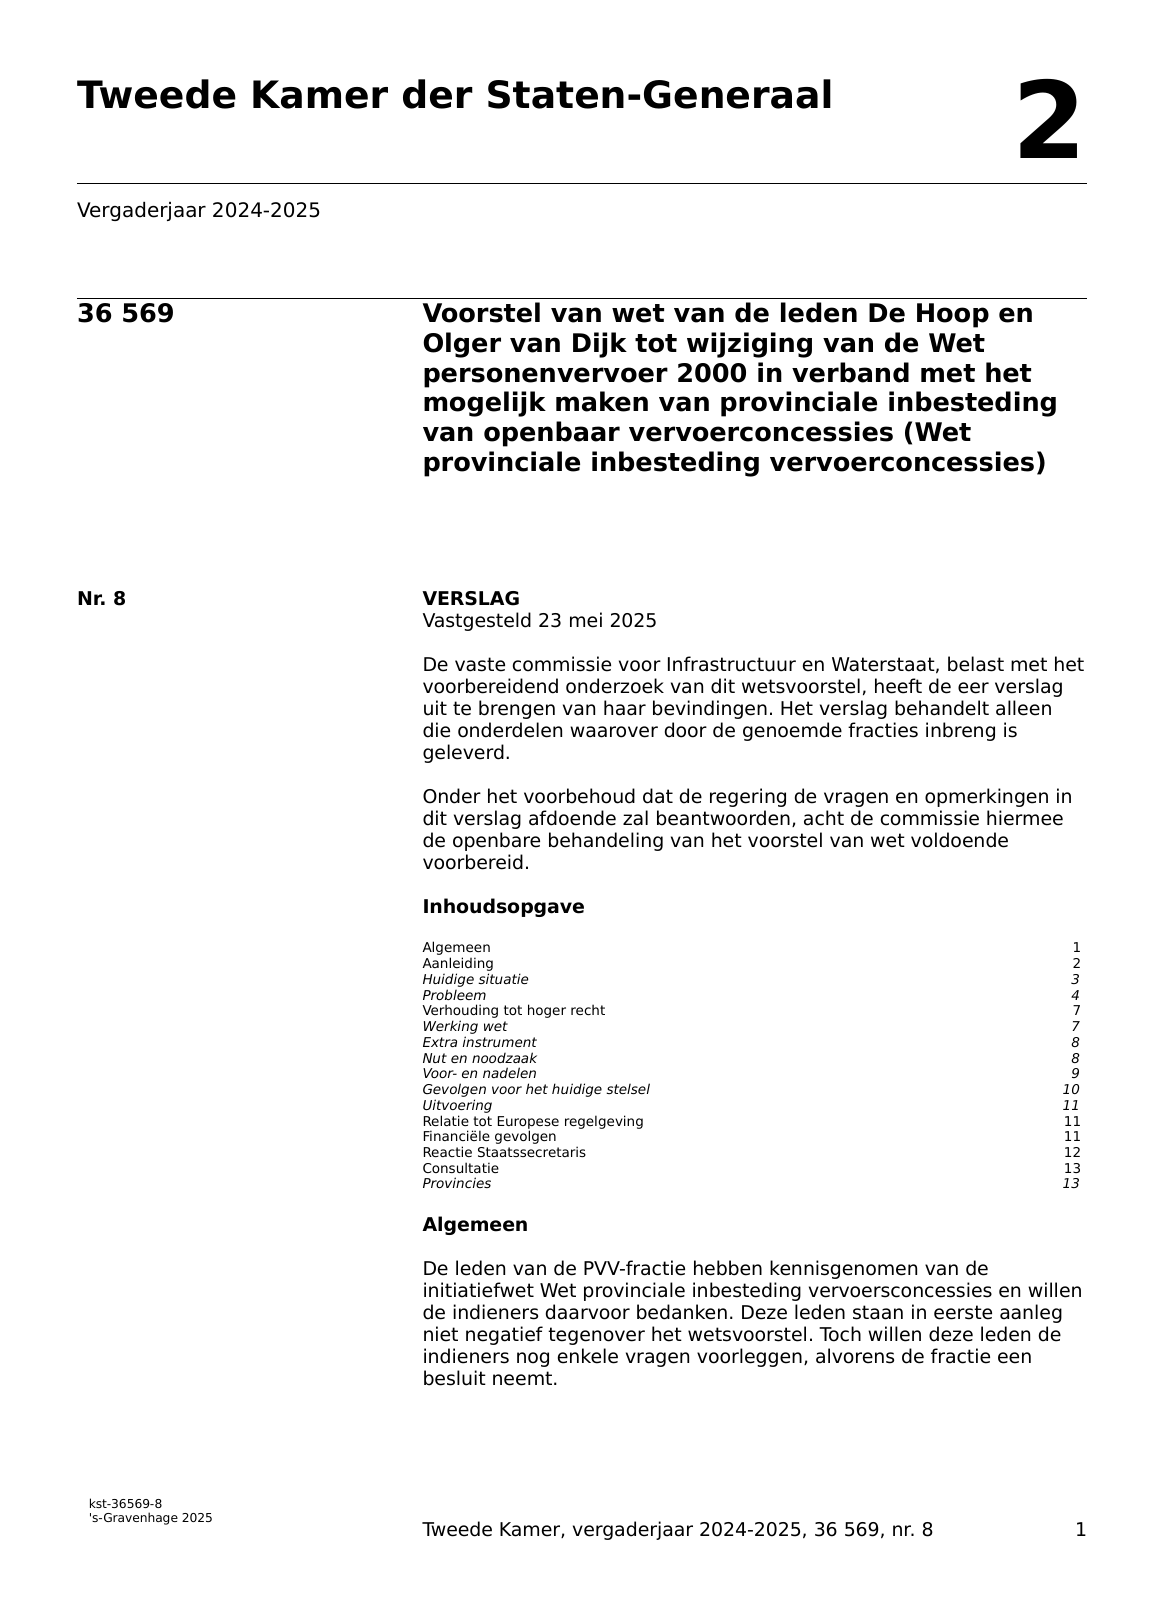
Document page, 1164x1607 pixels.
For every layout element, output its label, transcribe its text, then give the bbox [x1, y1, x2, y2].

table_cell 11 [1013, 1098, 1087, 1113]
text De leden van de PVV-fractie hebben kennisgenomen van de initiatiefwet Wet provinciale inbesteding vervoersconcessies en willen de indieners daarvoor bedanken. Deze leden staan in eerste aanleg niet negatief tegenover het wetsvoorstel. Toch willen deze leden de indieners nog enkele vragen voorleggen, alvorens de fractie een besluit neemt. [422, 1258, 1087, 1390]
table_cell Verhouding tot hoger recht [422, 1003, 1013, 1019]
table_cell 4 [1013, 988, 1087, 1003]
table_cell 13 [1013, 1176, 1087, 1192]
table_cell 3 [1013, 972, 1087, 987]
table_cell Provincies [422, 1176, 1013, 1192]
table_cell Voor- en nadelen [422, 1066, 1013, 1082]
table_cell Consultatie [422, 1161, 1013, 1176]
table_cell Financiële gevolgen [422, 1129, 1013, 1145]
table_cell Aanleiding [422, 956, 1013, 972]
text Vastgesteld 23 mei 2025 [422, 610, 1087, 632]
table_header 1 [1013, 940, 1087, 956]
table_header Algemeen [422, 940, 1013, 956]
table_cell Vergaderjaar 2024-2025 [77, 184, 1087, 298]
table_cell Werking wet [422, 1019, 1013, 1035]
table_cell Probleem [422, 988, 1013, 1003]
text 's-Gravenhage 2025 [88, 1511, 323, 1525]
table_cell 10 [1013, 1082, 1087, 1098]
text Onder het voorbehoud dat de regering de vragen en opmerkingen in dit verslag afdoende zal beantwoorden, acht de commissie hiermee de openbare behandeling van het voorstel van wet voldoende voorbereid. [422, 786, 1087, 874]
table_cell 7 [1013, 1019, 1087, 1035]
subtitle Inhoudsopgave [422, 896, 1087, 918]
table_cell Relatie tot Europese regelgeving [422, 1113, 1013, 1129]
table_cell 7 [1013, 1003, 1087, 1019]
subtitle 36 569 Voorstel van wet van de leden De Hoop en Olger van Dijk tot wijziging van de Wet personenvervoer 2000 in verband met het mogelijk maken van provinciale inbesteding van openbaar vervoerconcessies (Wet provinciale inbesteding vervoerconcessies) [77, 299, 1087, 477]
table_cell Gevolgen voor het huidige stelsel [422, 1082, 1013, 1098]
table_header Tweede Kamer der Staten-Generaal [77, 59, 886, 183]
table_cell Reactie Staatssecretaris [422, 1145, 1013, 1161]
table_cell 11 [1013, 1129, 1087, 1145]
table_cell 11 [1013, 1113, 1087, 1129]
text De vaste commissie voor Infrastructuur en Waterstaat, belast met het voorbereidend onderzoek van dit wetsvoorstel, heeft de eer verslag uit te brengen van haar bevindingen. Het verslag behandelt alleen die onderdelen waarover door de genoemde fracties inbreng is geleverd. [422, 654, 1087, 764]
table_cell 9 [1013, 1066, 1087, 1082]
table_cell 13 [1013, 1161, 1087, 1176]
table_cell Uitvoering [422, 1098, 1013, 1113]
table_cell 8 [1013, 1035, 1087, 1050]
table_cell 8 [1013, 1050, 1087, 1066]
table_cell Extra instrument [422, 1035, 1013, 1050]
table_cell 12 [1013, 1145, 1087, 1161]
table_header 2 [886, 59, 1087, 183]
subtitle Nr. 8 VERSLAG [77, 588, 1087, 610]
table_cell 2 [1013, 956, 1087, 972]
subtitle Algemeen [422, 1214, 1087, 1236]
table_cell Huidige situatie [422, 972, 1013, 987]
table_cell Nut en noodzaak [422, 1050, 1013, 1066]
text kst-36569-8 [88, 1497, 323, 1511]
